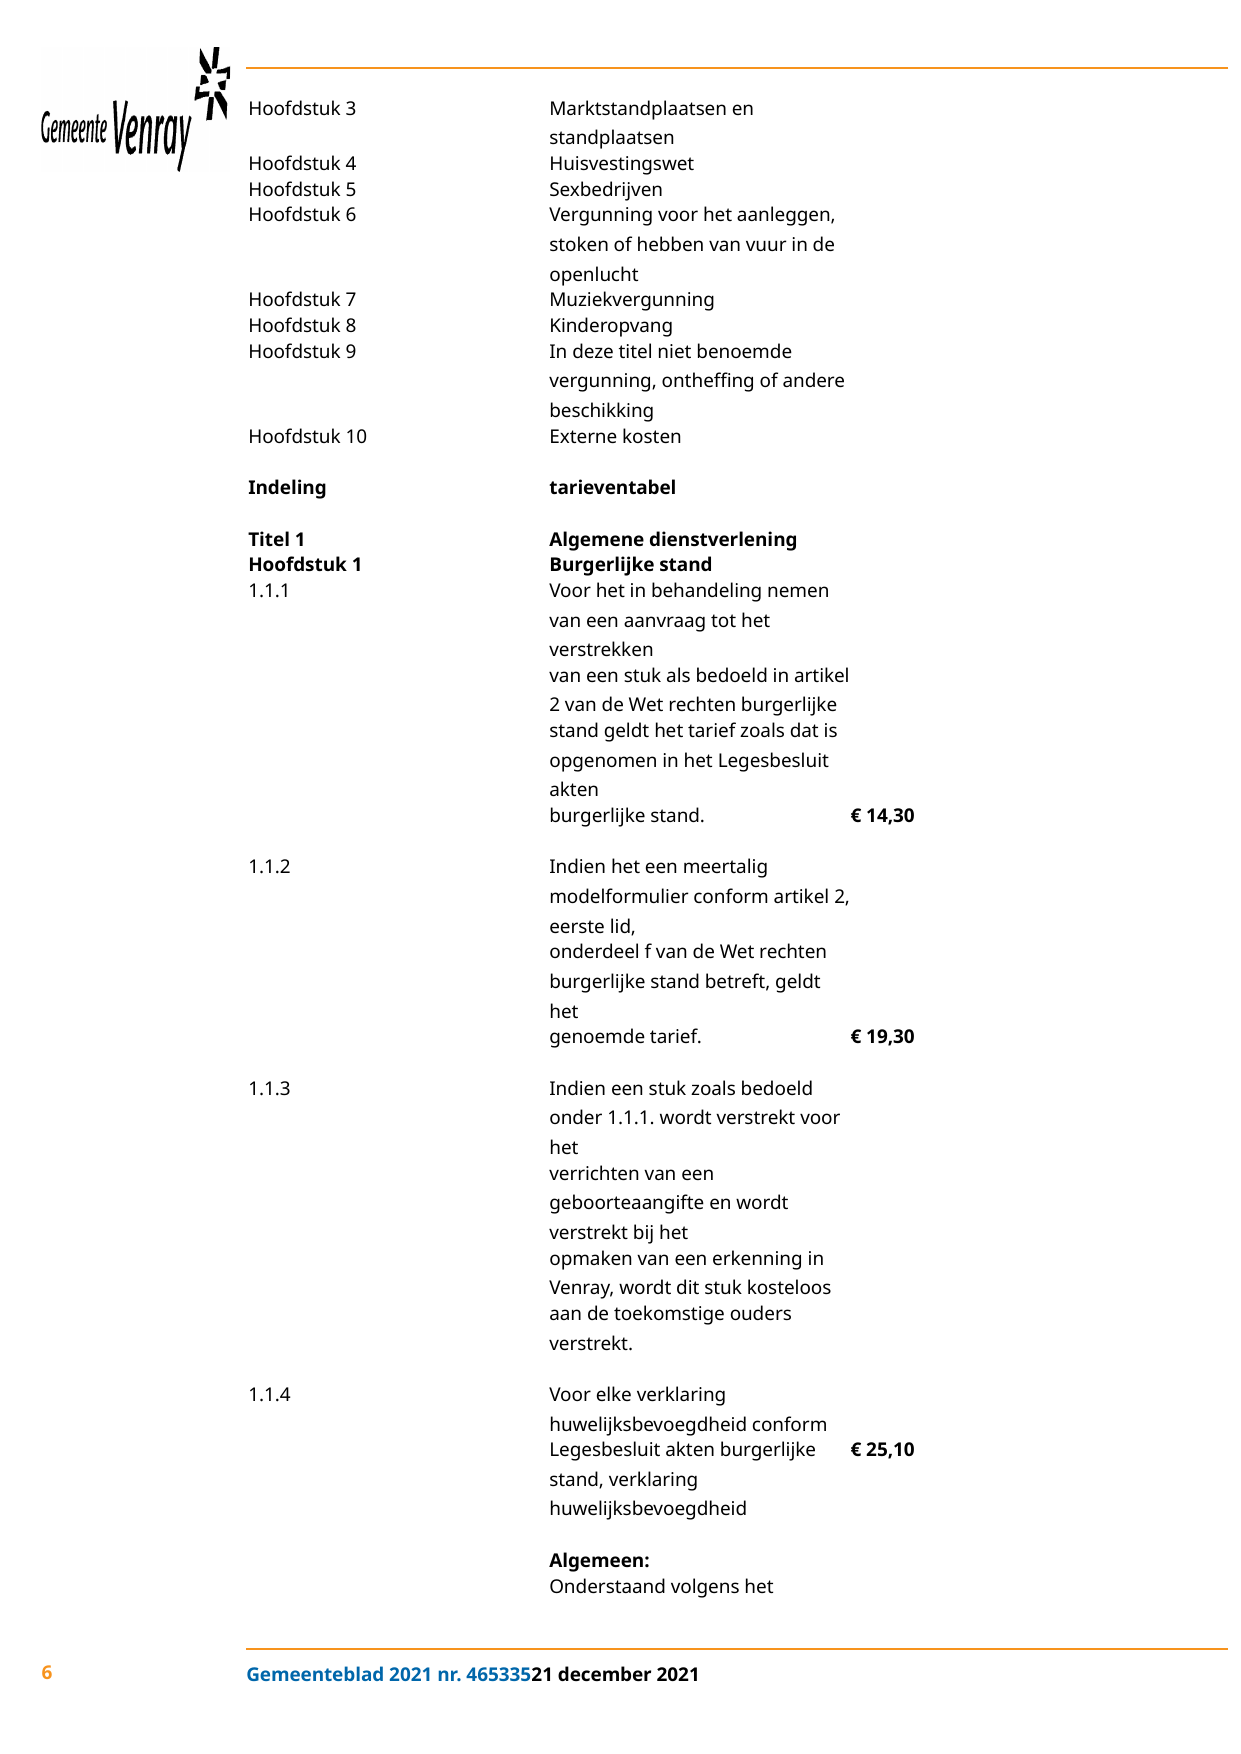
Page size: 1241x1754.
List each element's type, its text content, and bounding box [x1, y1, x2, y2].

picture [41, 47, 231, 172]
table_cell burgerlijke stand. [549, 802, 850, 828]
table_cell [248, 1160, 549, 1245]
table_cell [850, 474, 1152, 500]
table_cell [850, 1049, 1152, 1075]
table_cell [850, 854, 1152, 939]
table_cell Kinderopvang [549, 312, 850, 338]
table_cell [248, 1355, 549, 1381]
table_cell Burgerlijke stand [549, 551, 850, 577]
table_cell Hoofdstuk 9 [248, 338, 549, 423]
table_cell Hoofdstuk 3 [248, 95, 549, 150]
table_cell Sexbedrijven [549, 176, 850, 202]
table_cell [850, 1573, 1152, 1598]
table_cell Voor elke verklaring huwelijksbevoegdheid conform [549, 1381, 850, 1436]
table_cell [850, 1075, 1152, 1160]
table_cell Onderstaand volgens het [549, 1573, 850, 1598]
table_cell [850, 1355, 1152, 1381]
table_cell Hoofdstuk 6 [248, 202, 549, 286]
table_cell € 14,30 [850, 802, 1152, 828]
table_cell [850, 449, 1152, 474]
table_cell [248, 662, 549, 717]
table_cell [248, 939, 549, 1023]
table_cell [850, 1547, 1152, 1573]
table_cell [248, 1024, 549, 1049]
table_cell [850, 1381, 1152, 1436]
table_cell [248, 449, 549, 474]
table_cell [549, 500, 850, 526]
table_cell Algemene dienstverlening [549, 526, 850, 551]
table_cell Voor het in behandeling nemen van een aanvraag tot het verstrekken [549, 577, 850, 662]
table_cell Vergunning voor het aanleggen, stoken of hebben van vuur in de openlucht [549, 202, 850, 286]
table_cell [850, 1521, 1152, 1547]
table_cell Muziekvergunning [549, 286, 850, 312]
table_cell [850, 577, 1152, 662]
table_cell Algemeen: [549, 1547, 850, 1573]
table_cell [850, 1300, 1152, 1355]
table_cell Indien een stuk zoals bedoeld onder 1.1.1. wordt verstrekt voor het [549, 1075, 850, 1160]
table_cell [850, 500, 1152, 526]
table_cell [549, 1521, 850, 1547]
table_cell [850, 1160, 1152, 1245]
table_cell Hoofdstuk 4 [248, 150, 549, 176]
table_cell onderdeel f van de Wet rechten burgerlijke stand betreft, geldt het [549, 939, 850, 1023]
table_cell [248, 500, 549, 526]
table_cell [850, 1245, 1152, 1300]
table_cell [248, 1436, 549, 1521]
table_cell opmaken van een erkenning in Venray, wordt dit stuk kosteloos [549, 1245, 850, 1300]
table_cell Hoofdstuk 1 [248, 551, 549, 577]
table_cell [248, 1547, 549, 1573]
table_cell [850, 286, 1152, 312]
table_cell [850, 718, 1152, 802]
table_cell 1.1.1 [248, 577, 549, 662]
table_cell [549, 828, 850, 854]
table_cell 1.1.4 [248, 1381, 549, 1436]
table_cell [549, 1049, 850, 1075]
table_cell 1.1.2 [248, 854, 549, 939]
table_cell [850, 423, 1152, 448]
table_cell [850, 338, 1152, 423]
table_cell [850, 95, 1152, 150]
table_cell Titel 1 [248, 526, 549, 551]
table_cell In deze titel niet benoemde vergunning, ontheffing of andere beschikking [549, 338, 850, 423]
table_cell verrichten van een geboorteaangifte en wordt verstrekt bij het [549, 1160, 850, 1245]
table_cell Indien het een meertalig modelformulier conform artikel 2, eerste lid, [549, 854, 850, 939]
table_cell genoemde tarief. [549, 1024, 850, 1049]
table_cell [850, 662, 1152, 717]
table_cell Externe kosten [549, 423, 850, 448]
table_cell Hoofdstuk 10 [248, 423, 549, 448]
table_cell [549, 1355, 850, 1381]
table_cell Huisvestingswet [549, 150, 850, 176]
table_cell aan de toekomstige ouders verstrekt. [549, 1300, 850, 1355]
table_cell € 19,30 [850, 1024, 1152, 1049]
table_cell 1.1.3 [248, 1075, 549, 1160]
table_cell [850, 551, 1152, 577]
table_cell [248, 1573, 549, 1598]
table_cell [850, 176, 1152, 202]
table_cell [248, 1300, 549, 1355]
table_cell stand geldt het tarief zoals dat is opgenomen in het Legesbesluit akten [549, 718, 850, 802]
table_cell [248, 1245, 549, 1300]
table_cell Hoofdstuk 8 [248, 312, 549, 338]
table_cell [850, 202, 1152, 286]
table_cell van een stuk als bedoeld in artikel 2 van de Wet rechten burgerlijke [549, 662, 850, 717]
table_cell Marktstandplaatsen en standplaatsen [549, 95, 850, 150]
table_cell [549, 449, 850, 474]
table_cell [248, 1049, 549, 1075]
table_cell [248, 718, 549, 802]
table_cell [248, 802, 549, 828]
table_cell [850, 150, 1152, 176]
table_cell Legesbesluit akten burgerlijke stand, verklaring huwelijksbevoegdheid [549, 1436, 850, 1521]
table_cell [850, 312, 1152, 338]
table_cell Indeling [248, 474, 549, 500]
table_cell Hoofdstuk 7 [248, 286, 549, 312]
table_cell Hoofdstuk 5 [248, 176, 549, 202]
table_cell tarieventabel [549, 474, 850, 500]
table_cell [850, 939, 1152, 1023]
table_cell € 25,10 [850, 1436, 1152, 1521]
table_cell [248, 1521, 549, 1547]
table_cell [850, 526, 1152, 551]
table_cell [248, 828, 549, 854]
table_cell [850, 828, 1152, 854]
